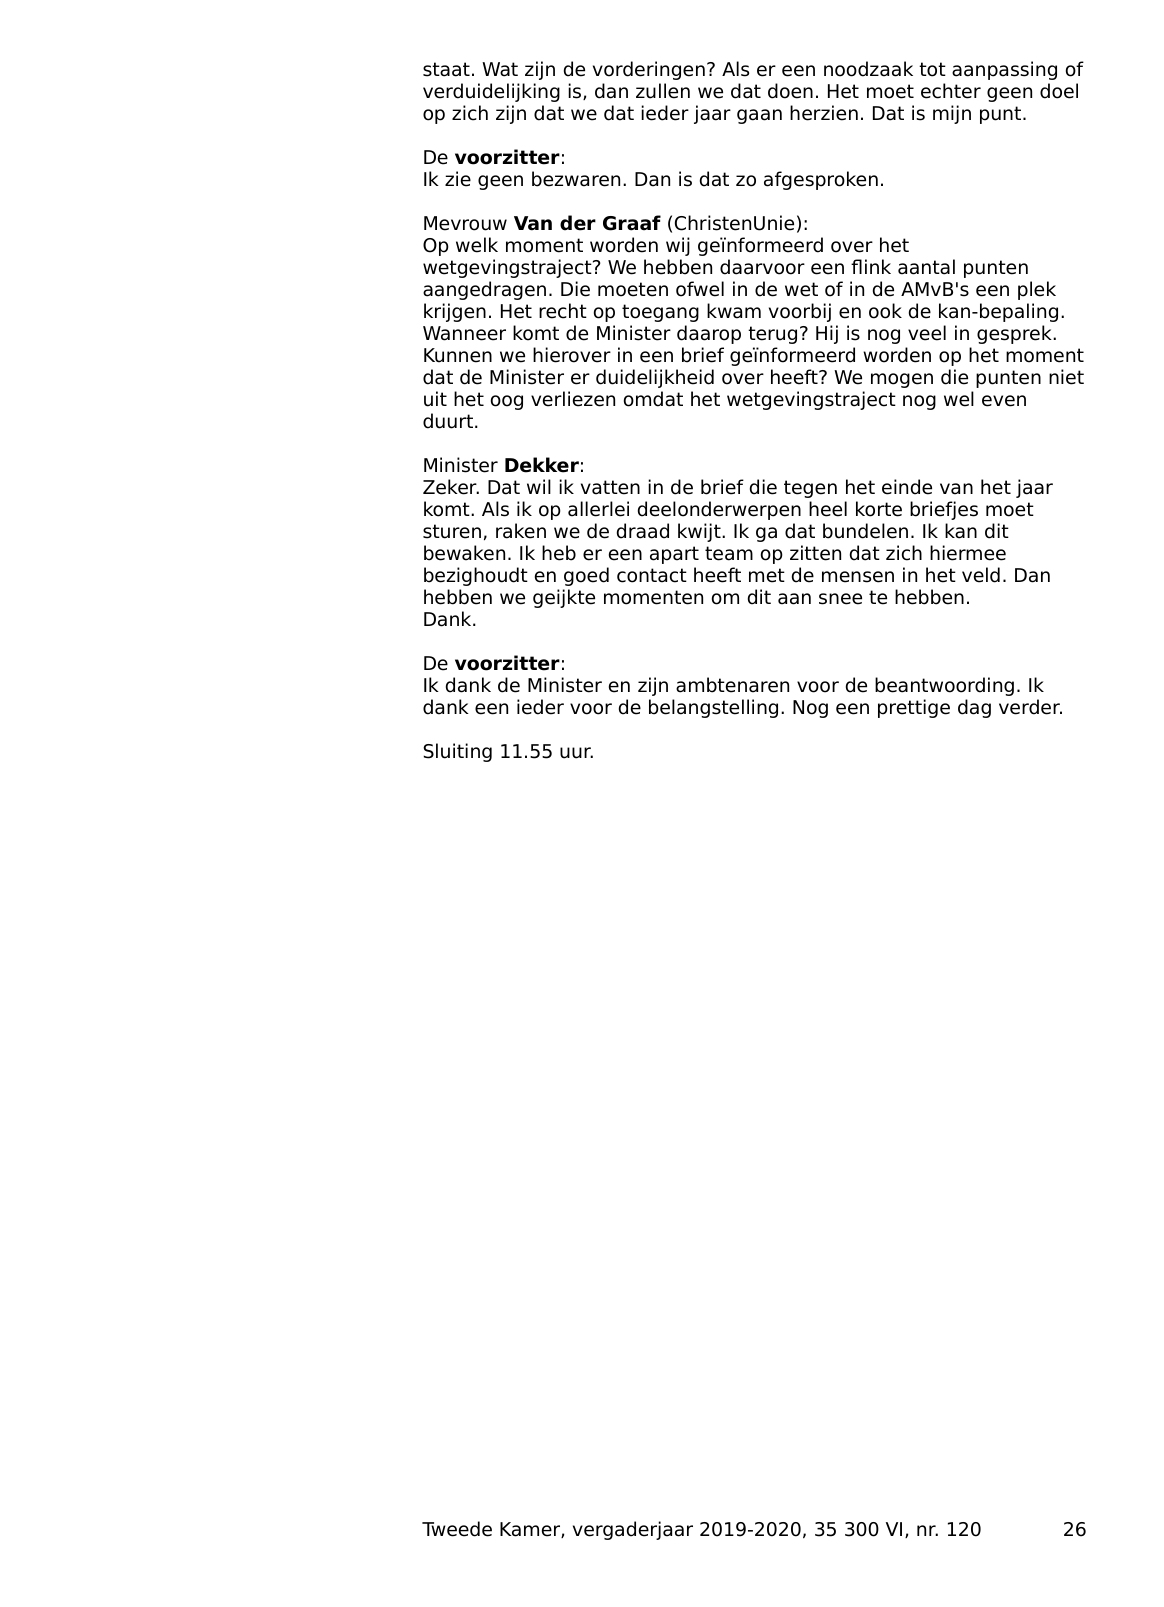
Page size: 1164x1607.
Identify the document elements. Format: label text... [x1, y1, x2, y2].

text Mevrouw Van der Graaf (ChristenUnie): [422, 213, 1087, 235]
text staat. Wat zijn de vorderingen? Als er een noodzaak tot aanpassing of verduidelijking is, dan zullen we dat doen. Het moet echter geen doel op zich zijn dat we dat ieder jaar gaan herzien. Dat is mijn punt. [422, 59, 1087, 125]
text Ik dank de Minister en zijn ambtenaren voor de beantwoording. Ik dank een ieder voor de belangstelling. Nog een prettige dag verder. [422, 675, 1087, 719]
text Op welk moment worden wij geïnformeerd over het wetgevingstraject? We hebben daarvoor een flink aantal punten aangedragen. Die moeten ofwel in de wet of in de AMvB's een plek krijgen. Het recht op toegang kwam voorbij en ook de kan-bepaling. Wanneer komt de Minister daarop terug? Hij is nog veel in gesprek. Kunnen we hierover in een brief geïnformeerd worden op het moment dat de Minister er duidelijkheid over heeft? We mogen die punten niet uit het oog verliezen omdat het wetgevingstraject nog wel even duurt. [422, 235, 1087, 433]
text Sluiting 11.55 uur. [422, 741, 1087, 763]
text Zeker. Dat wil ik vatten in de brief die tegen het einde van het jaar komt. Als ik op allerlei deelonderwerpen heel korte briefjes moet sturen, raken we de draad kwijt. Ik ga dat bundelen. Ik kan dit bewaken. Ik heb er een apart team op zitten dat zich hiermee bezighoudt en goed contact heeft met de mensen in het veld. Dan hebben we geijkte momenten om dit aan snee te hebben. [422, 477, 1087, 609]
text De voorzitter: [422, 147, 1087, 169]
text De voorzitter: [422, 653, 1087, 675]
text Ik zie geen bezwaren. Dan is dat zo afgesproken. [422, 169, 1087, 191]
text Dank. [422, 609, 1087, 631]
text Minister Dekker: [422, 455, 1087, 477]
